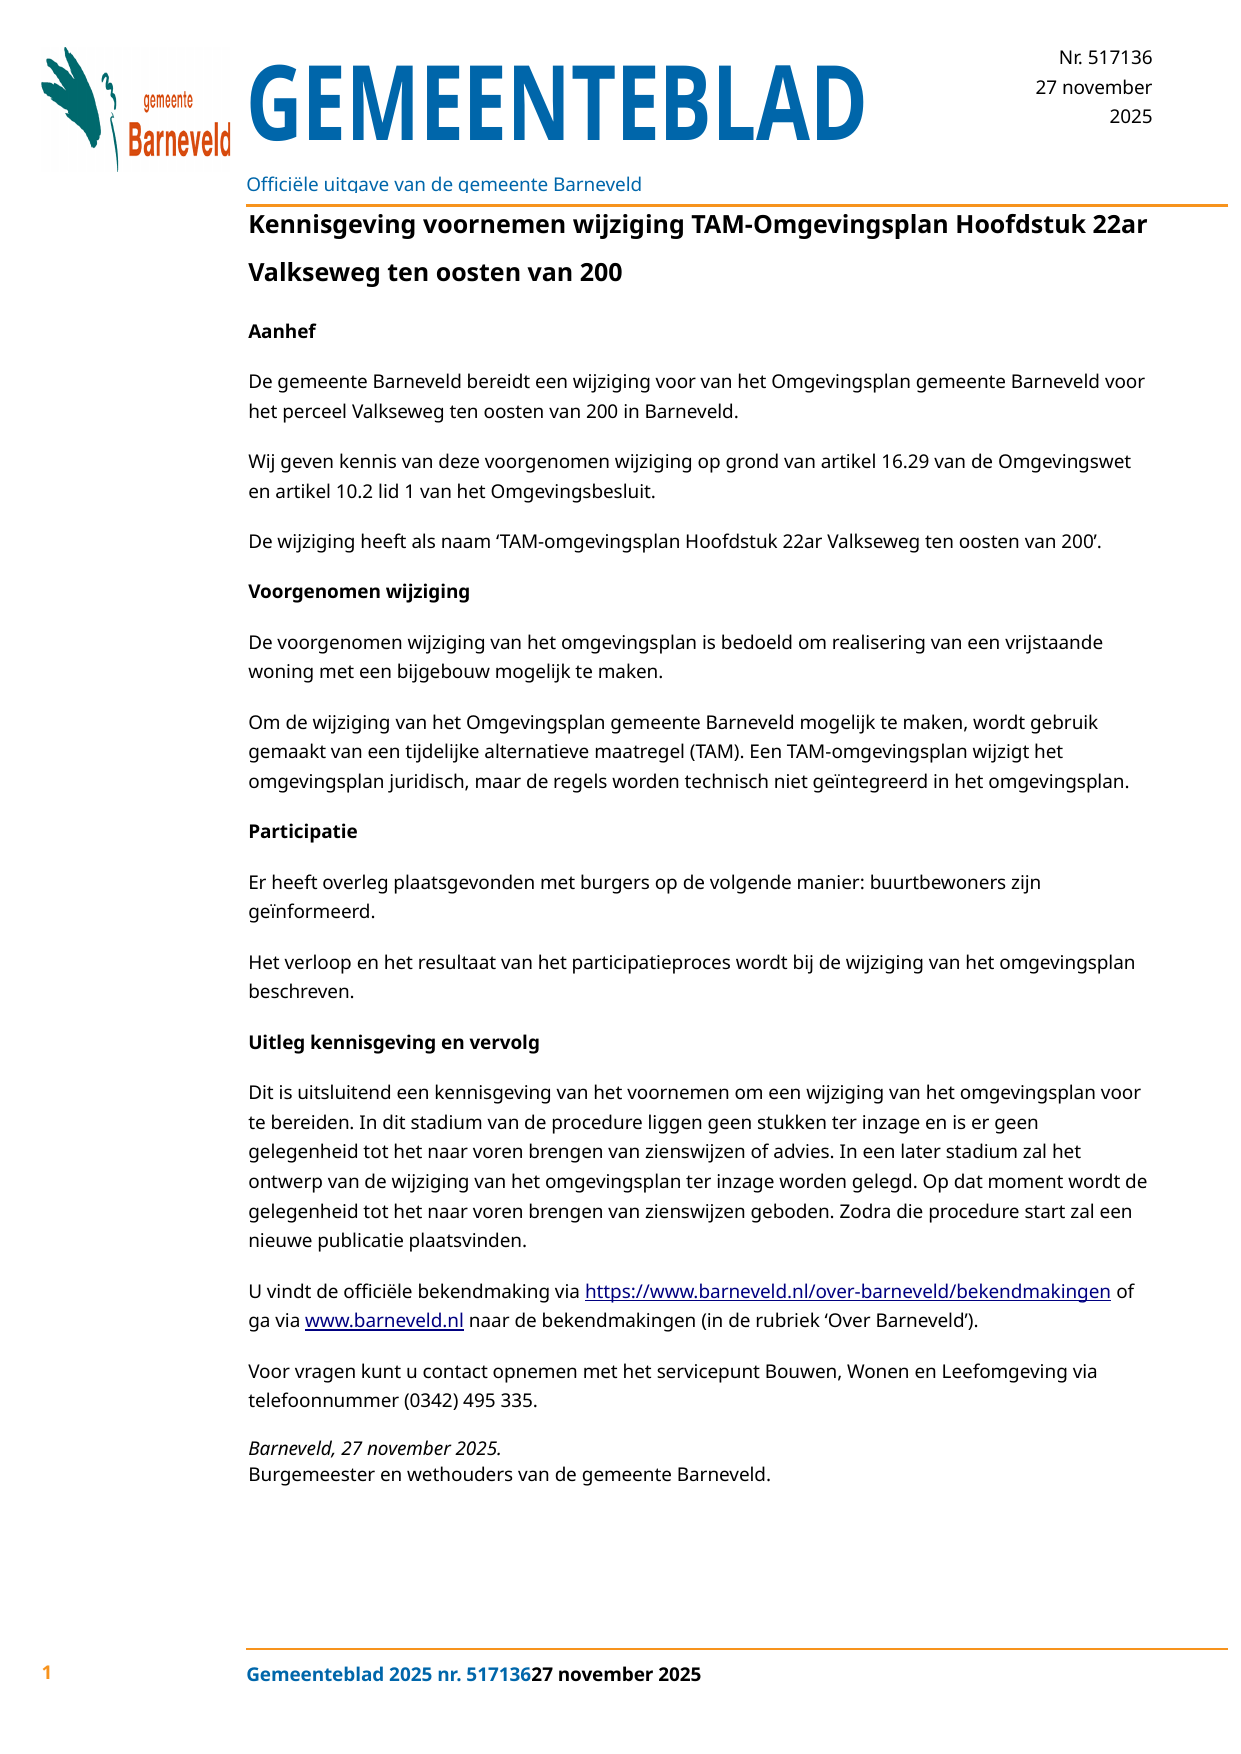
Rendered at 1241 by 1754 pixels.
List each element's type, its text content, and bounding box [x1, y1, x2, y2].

text De gemeente Barneveld bereidt een wijziging voor van het Omgevingsplan gemeente Barneveld voor het perceel Valkseweg ten oosten van 200 in Barneveld. [248, 368, 1152, 424]
text De wijziging heeft als naam ‘TAM-omgevingsplan Hoofdstuk 22ar Valkseweg ten oosten van 200’. [248, 528, 1152, 554]
text Voor vragen kunt u contact opnemen met het servicepunt Bouwen, Wonen en Leefomgeving via telefoonnummer (0342) 495 335. [248, 1358, 1152, 1413]
text Kennisgeving voornemen wijziging TAM-Omgevingsplan Hoofdstuk 22ar Valkseweg ten oosten van 200 [248, 207, 1152, 288]
text Burgemeester en wethouders van de gemeente Barneveld. [248, 1461, 1152, 1487]
text Participatie [248, 819, 1152, 844]
text Voorgenomen wijziging [248, 579, 1152, 604]
text Barneveld, 27 november 2025. [248, 1435, 1152, 1461]
text Aanhef [248, 318, 1152, 344]
text U vindt de officiële bekendmaking via https://www.barneveld.nl/over-barneveld/bekendmakingen of ga via www.barneveld.nl naar de bekendmakingen (in de rubriek ‘Over Barneveld’). [248, 1278, 1152, 1333]
text De voorgenomen wijziging van het omgevingsplan is bedoeld om realisering van een vrijstaande woning met een bijgebouw mogelijk te maken. [248, 629, 1152, 684]
text Om de wijziging van het Omgevingsplan gemeente Barneveld mogelijk te maken, wordt gebruik gemaakt van een tijdelijke alternatieve maatregel (TAM). Een TAM-omgevingsplan wijzigt het omgevingsplan juridisch, maar de regels worden technisch niet geïntegreerd in het omgevingsplan. [248, 709, 1152, 794]
text Er heeft overleg plaatsgevonden met burgers op de volgende manier: buurtbewoners zijn geïnformeerd. [248, 869, 1152, 924]
text Uitleg kennisgeving en vervolg [248, 1029, 1152, 1055]
text Het verloop en het resultaat van het participatieproces wordt bij de wijziging van het omgevingsplan beschreven. [248, 949, 1152, 1004]
picture [41, 47, 231, 172]
text Wij geven kennis van deze voorgenomen wijziging op grond van artikel 16.29 van de Omgevingswet en artikel 10.2 lid 1 van het Omgevingsbesluit. [248, 448, 1152, 504]
text Dit is uitsluitend een kennisgeving van het voornemen om een wijziging van het omgevingsplan voor te bereiden. In dit stadium van de procedure liggen geen stukken ter inzage en is er geen gelegenheid tot het naar voren brengen van zienswijzen of advies. In een later stadium zal het ontwerp van de wijziging van het omgevingsplan ter inzage worden gelegd. Op dat moment wordt de gelegenheid tot het naar voren brengen van zienswijzen geboden. Zodra die procedure start zal een nieuwe publicatie plaatsvinden. [248, 1079, 1152, 1253]
